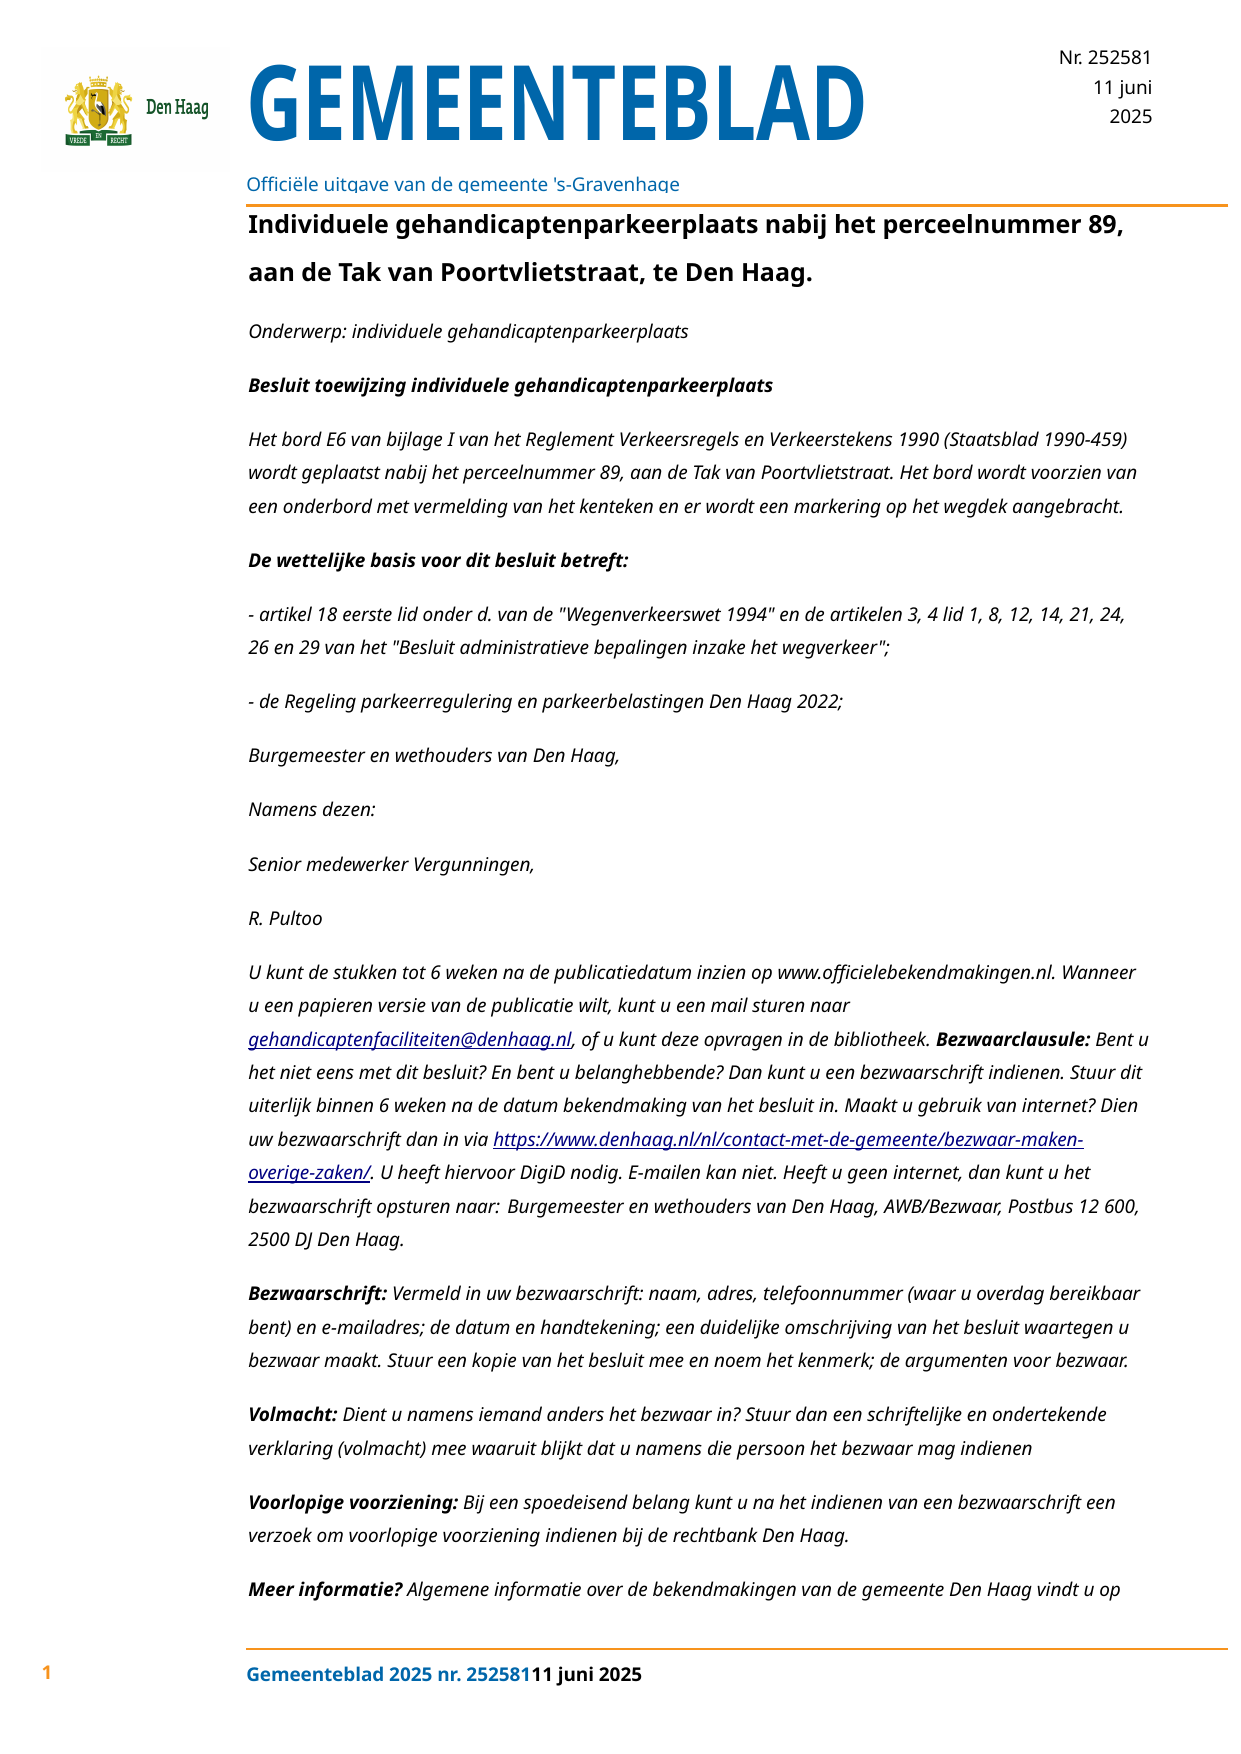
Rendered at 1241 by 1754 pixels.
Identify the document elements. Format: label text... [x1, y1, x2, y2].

text Volmacht: Dient u namens iemand anders het bezwaar in? Stuur dan een schriftelijke en ondertekende verklaring (volmacht) mee waaruit blijkt dat u namens die persoon het bezwaar mag indienen [248, 1401, 1152, 1461]
text Voorlopige voorziening: Bij een spoedeisend belang kunt u na het indienen van een bezwaarschrift een verzoek om voorlopige voorziening indienen bij de rechtbank Den Haag. [248, 1489, 1152, 1548]
text Bezwaarschrift: Vermeld in uw bezwaarschrift: naam, adres, telefoonnummer (waar u overdag bereikbaar bent) en e-mailadres; de datum en handtekening; een duidelijke omschrijving van het besluit waartegen u bezwaar maakt. Stuur een kopie van het besluit mee en noem het kenmerk; de argumenten voor bezwaar. [248, 1280, 1152, 1373]
text Burgemeester en wethouders van Den Haag, [248, 743, 1152, 768]
text Meer informatie? Algemene informatie over de bekendmakingen van de gemeente Den Haag vindt u op [248, 1576, 1152, 1602]
text Onderwerp: individuele gehandicaptenparkeerplaats [248, 318, 1152, 344]
text U kunt de stukken tot 6 weken na de publicatiedatum inzien op www.officielebekendmakingen.nl. Wanneer u een papieren versie van de publicatie wilt, kunt u een mail sturen naar gehandicaptenfaciliteiten@denhaag.nl, of u kunt deze opvragen in de bibliotheek. Bezwaarclausule: Bent u het niet eens met dit besluit? En bent u belanghebbende? Dan kunt u een bezwaarschrift indienen. Stuur dit uiterlijk binnen 6 weken na de datum bekendmaking van het besluit in. Maakt u gebruik van internet? Dien uw bezwaarschrift dan in via https://www.denhaag.nl/nl/contact-met-de-gemeente/bezwaar-maken-overige-zaken/. U heeft hiervoor DigiD nodig. E-mailen kan niet. Heeft u geen internet, dan kunt u het bezwaarschrift opsturen naar: Burgemeester en wethouders van Den Haag, AWB/Bezwaar, Postbus 12 600, 2500 DJ Den Haag. [248, 959, 1152, 1252]
text Het bord E6 van bijlage I van het Reglement Verkeersregels en Verkeerstekens 1990 (Staatsblad 1990-459) wordt geplaatst nabij het perceelnummer 89, aan de Tak van Poortvlietstraat. Het bord wordt voorzien van een onderbord met vermelding van het kenteken en er wordt een markering op het wegdek aangebracht. [248, 426, 1152, 519]
text Individuele gehandicaptenparkeerplaats nabij het perceelnummer 89, aan de Tak van Poortvlietstraat, te Den Haag. [248, 207, 1152, 288]
text R. Pultoo [248, 905, 1152, 931]
picture [41, 47, 231, 172]
text De wettelijke basis voor dit besluit betreft: [248, 547, 1152, 573]
text - artikel 18 eerste lid onder d. van de "Wegenverkeerswet 1994" en de artikelen 3, 4 lid 1, 8, 12, 14, 21, 24, 26 en 29 van het "Besluit administratieve bepalingen inzake het wegverkeer"; [248, 601, 1152, 660]
text - de Regeling parkeerregulering en parkeerbelastingen Den Haag 2022; [248, 688, 1152, 714]
text Namens dezen: [248, 797, 1152, 822]
text Besluit toewijzing individuele gehandicaptenparkeerplaats [248, 372, 1152, 398]
text Senior medewerker Vergunningen, [248, 851, 1152, 876]
